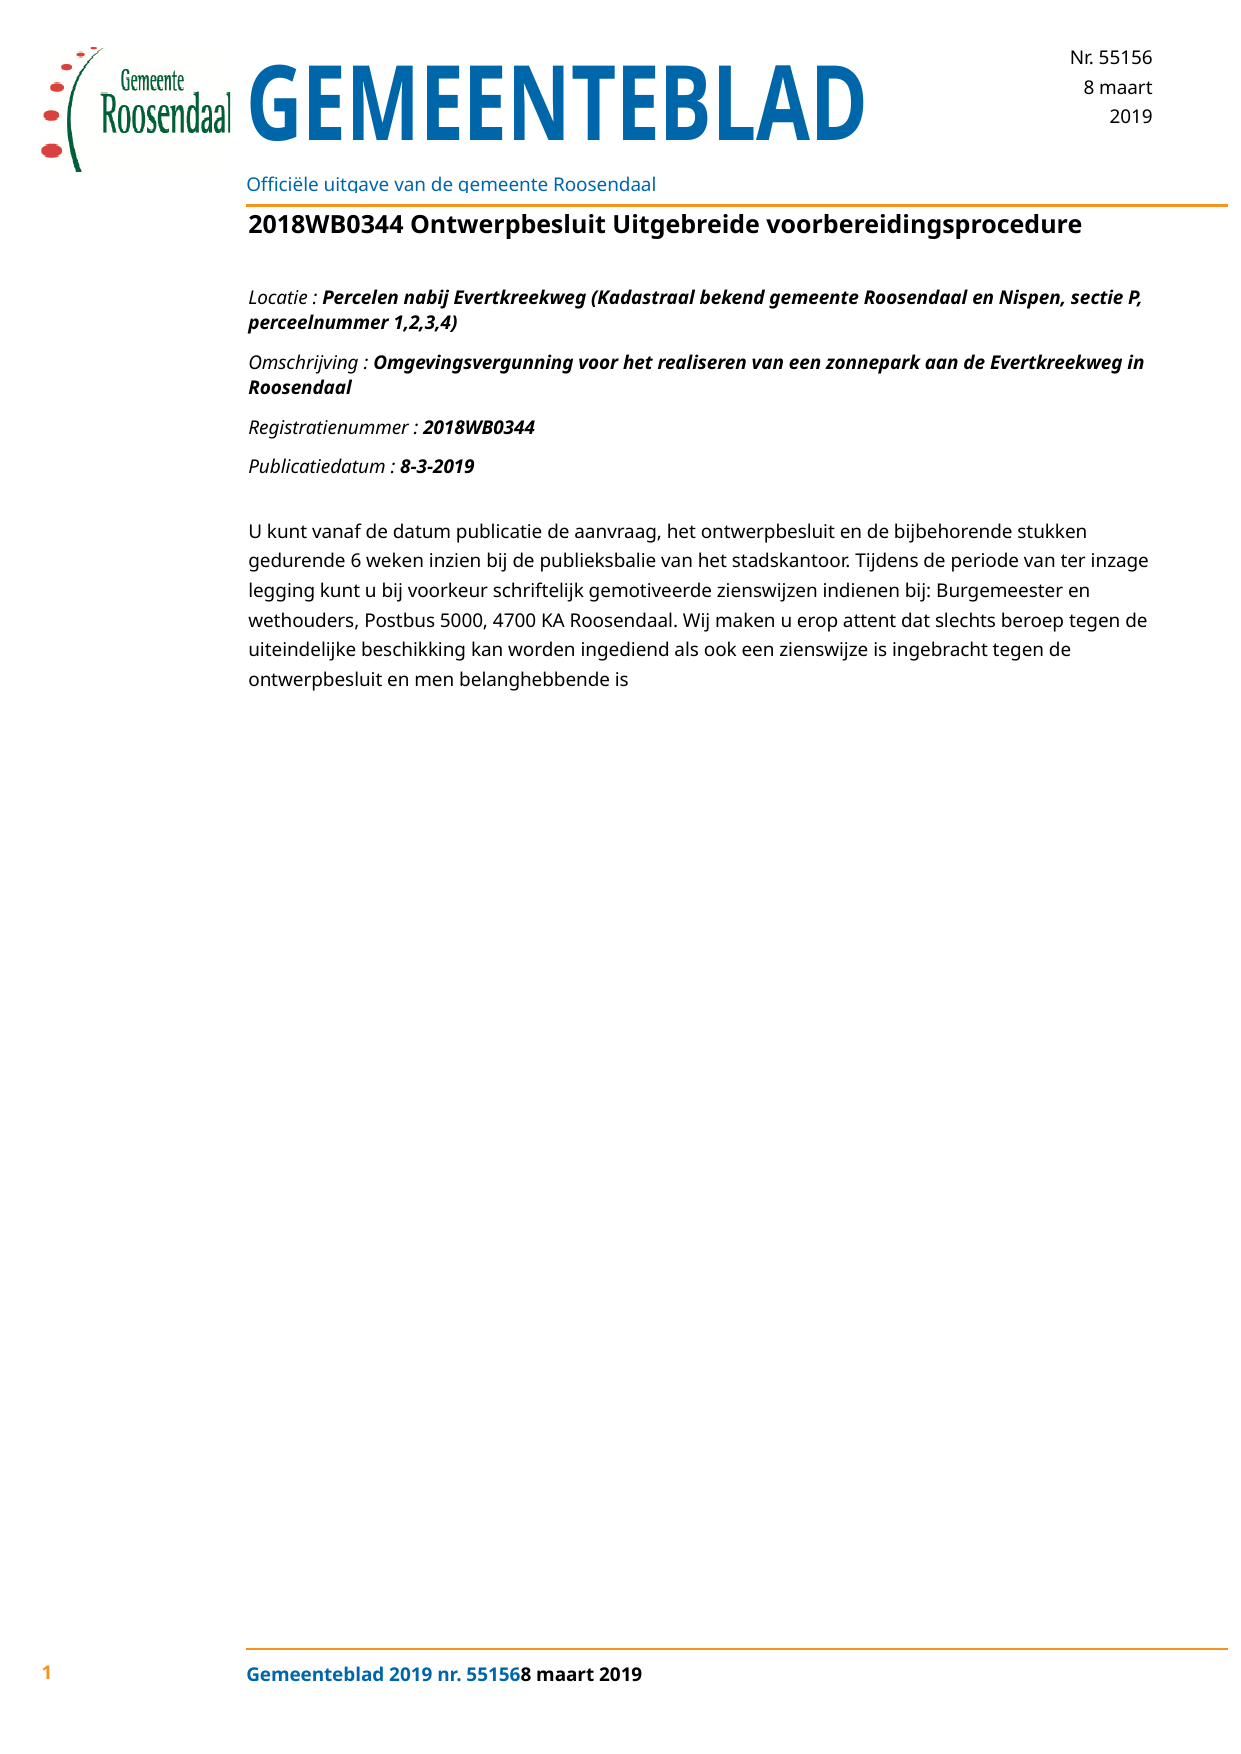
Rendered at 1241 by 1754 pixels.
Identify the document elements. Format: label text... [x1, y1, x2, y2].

picture [41, 47, 231, 172]
text Omschrijving : Omgevingsvergunning voor het realiseren van een zonnepark aan de Evertkreekweg in Roosendaal [248, 349, 1152, 400]
text Registratienummer : 2018WB0344 [248, 414, 1152, 439]
text U kunt vanaf de datum publicatie de aanvraag, het ontwerpbesluit en de bijbehorende stukken gedurende 6 weken inzien bij de publieksbalie van het stadskantoor. Tijdens de periode van ter inzage legging kunt u bij voorkeur schriftelijk gemotiveerde zienswijzen indienen bij: Burgemeester en wethouders, Postbus 5000, 4700 KA Roosendaal. Wij maken u erop attent dat slechts beroep tegen de uiteindelijke beschikking kan worden ingediend als ook een zienswijze is ingebracht tegen de ontwerpbesluit en men belanghebbende is [248, 518, 1152, 692]
text Locatie : Percelen nabij Evertkreekweg (Kadastraal bekend gemeente Roosendaal en Nispen, sectie P, perceelnummer 1,2,3,4) [248, 284, 1152, 335]
text Publicatiedatum : 8-3-2019 [248, 453, 1152, 479]
text 2018WB0344 Ontwerpbesluit Uitgebreide voorbereidingsprocedure [248, 207, 1152, 241]
